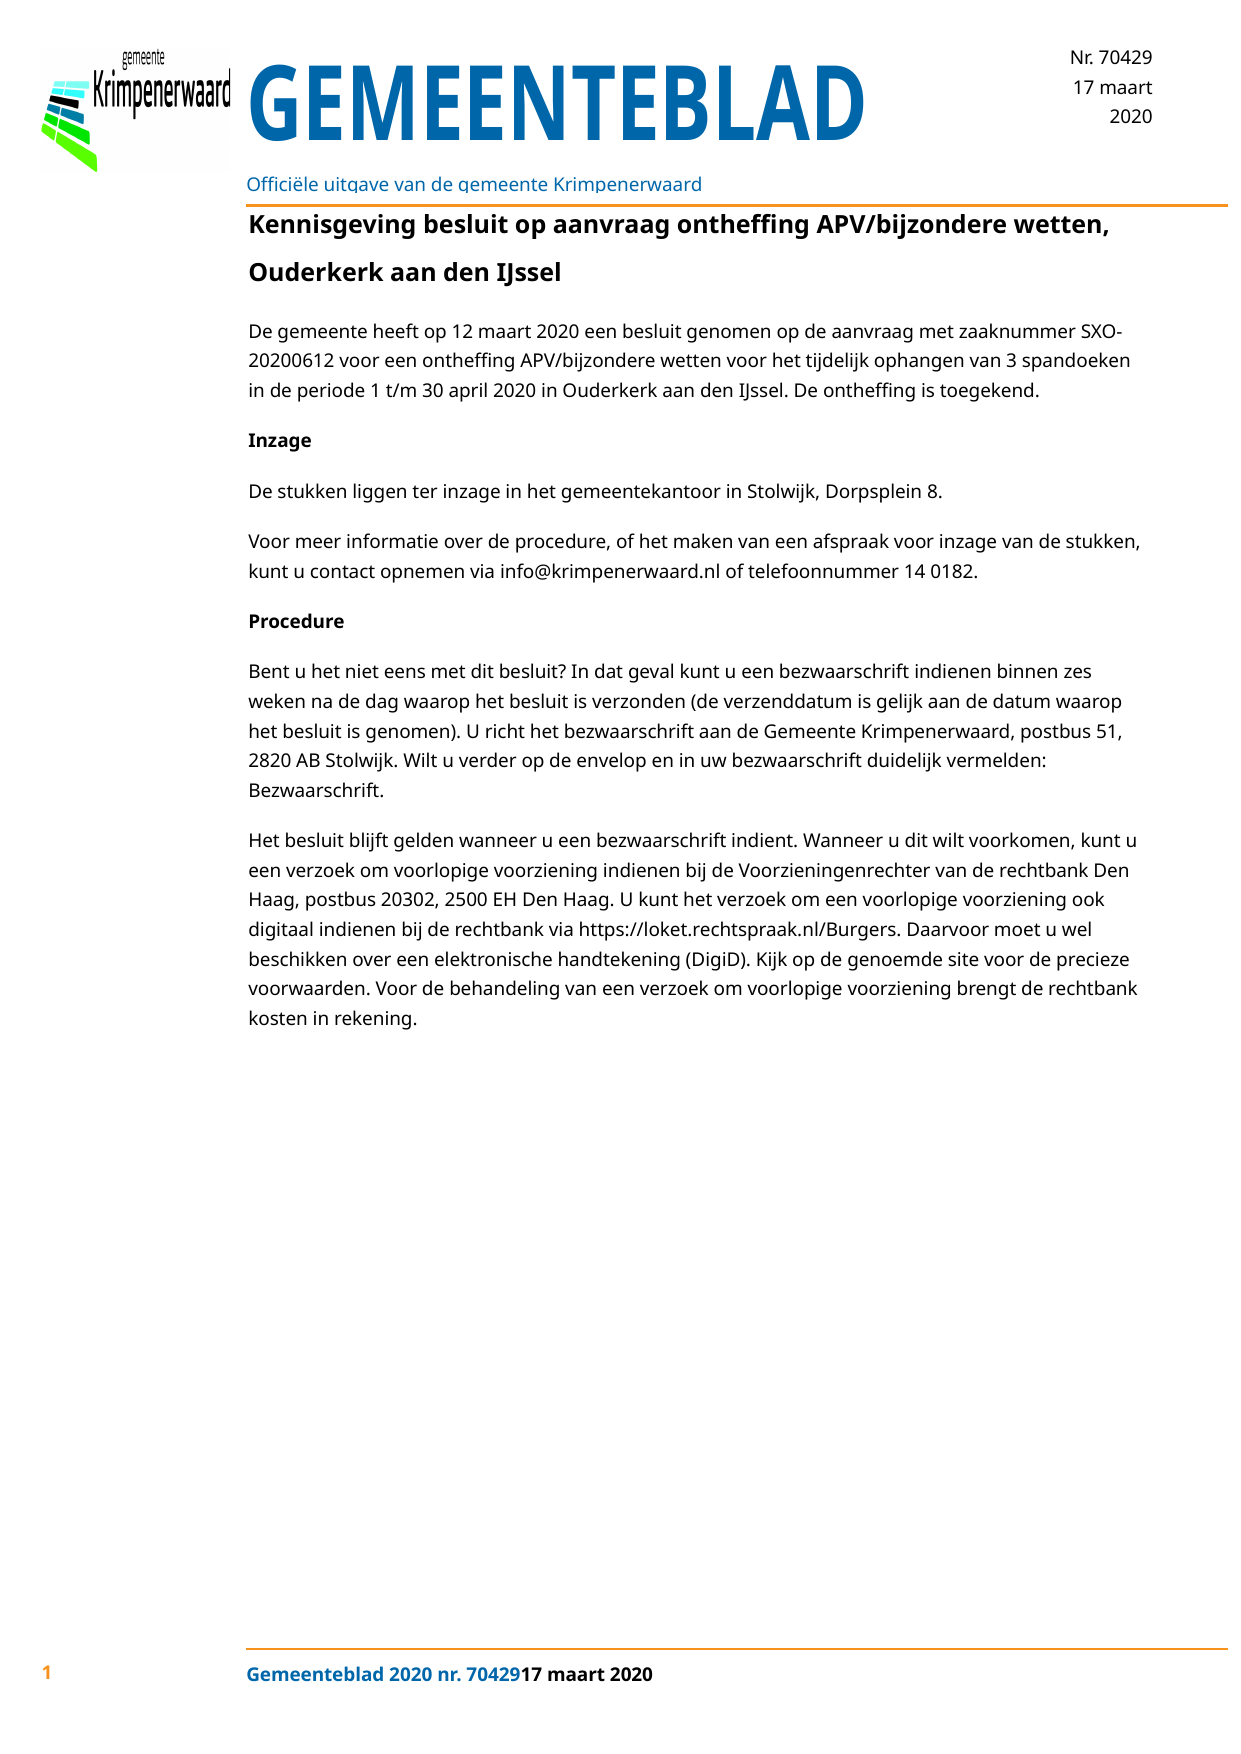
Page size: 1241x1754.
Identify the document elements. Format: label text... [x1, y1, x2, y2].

picture [41, 47, 231, 172]
text Kennisgeving besluit op aanvraag ontheffing APV/bijzondere wetten, Ouderkerk aan den IJssel [248, 207, 1152, 288]
text Bent u het niet eens met dit besluit? In dat geval kunt u een bezwaarschrift indienen binnen zes weken na de dag waarop het besluit is verzonden (de verzenddatum is gelijk aan de datum waarop het besluit is genomen). U richt het bezwaarschrift aan de Gemeente Krimpenerwaard, postbus 51, 2820 AB Stolwijk. Wilt u verder op de envelop en in uw bezwaarschrift duidelijk vermelden: Bezwaarschrift. [248, 659, 1152, 803]
text Inzage [248, 427, 1152, 453]
text Het besluit blijft gelden wanneer u een bezwaarschrift indient. Wanneer u dit wilt voorkomen, kunt u een verzoek om voorlopige voorziening indienen bij de Voorzieningenrechter van de rechtbank Den Haag, postbus 20302, 2500 EH Den Haag. U kunt het verzoek om een voorlopige voorziening ook digitaal indienen bij de rechtbank via https://loket.rechtspraak.nl/Burgers. Daarvoor moet u wel beschikken over een elektronische handtekening (DigiD). Kijk op de genoemde site voor de precieze voorwaarden. Voor de behandeling van een verzoek om voorlopige voorziening brengt de rechtbank kosten in rekening. [248, 827, 1152, 1031]
text De stukken liggen ter inzage in het gemeentekantoor in Stolwijk, Dorpsplein 8. [248, 478, 1152, 504]
text Voor meer informatie over de procedure, of het maken van een afspraak voor inzage van de stukken, kunt u contact opnemen via info@krimpenerwaard.nl of telefoonnummer 14 0182. [248, 528, 1152, 584]
text Procedure [248, 608, 1152, 634]
text De gemeente heeft op 12 maart 2020 een besluit genomen op de aanvraag met zaaknummer SXO-20200612 voor een ontheffing APV/bijzondere wetten voor het tijdelijk ophangen van 3 spandoeken in de periode 1 t/m 30 april 2020 in Ouderkerk aan den IJssel. De ontheffing is toegekend. [248, 318, 1152, 403]
